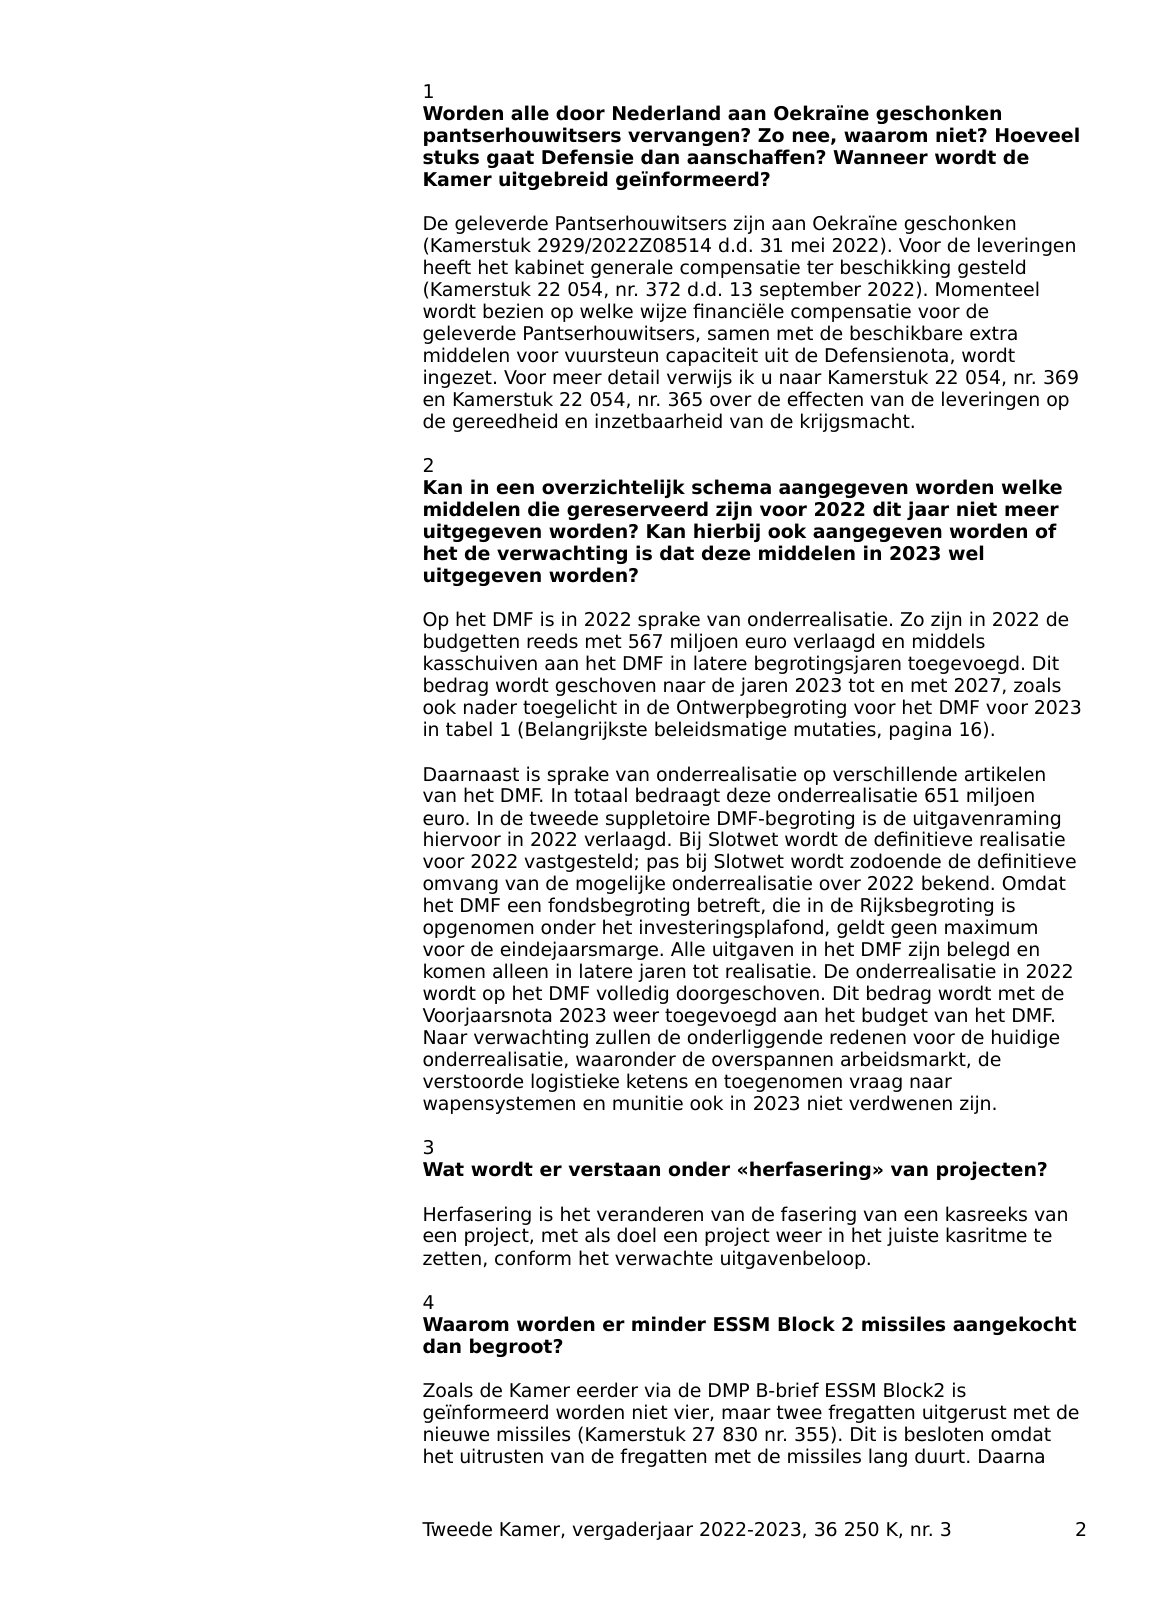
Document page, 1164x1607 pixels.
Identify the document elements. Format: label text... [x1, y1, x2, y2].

text Daarnaast is sprake van onderrealisatie op verschillende artikelen van het DMF. In totaal bedraagt deze onderrealisatie 651 miljoen euro. In de tweede suppletoire DMF-begroting is de uitgavenraming hiervoor in 2022 verlaagd. Bij Slotwet wordt de definitieve realisatie voor 2022 vastgesteld; pas bij Slotwet wordt zodoende de definitieve omvang van de mogelijke onderrealisatie over 2022 bekend. Omdat het DMF een fondsbegroting betreft, die in de Rijksbegroting is opgenomen onder het investeringsplafond, geldt geen maximum voor de eindejaarsmarge. Alle uitgaven in het DMF zijn belegd en komen alleen in latere jaren tot realisatie. De onderrealisatie in 2022 wordt op het DMF volledig doorgeschoven. Dit bedrag wordt met de Voorjaarsnota 2023 weer toegevoegd aan het budget van het DMF. Naar verwachting zullen de onderliggende redenen voor de huidige onderrealisatie, waaronder de overspannen arbeidsmarkt, de verstoorde logistieke ketens en toegenomen vraag naar wapensystemen en munitie ook in 2023 niet verdwenen zijn. [422, 763, 1087, 1115]
text Kan in een overzichtelijk schema aangegeven worden welke middelen die gereserveerd zijn voor 2022 dit jaar niet meer uitgegeven worden? Kan hierbij ook aangegeven worden of het de verwachting is dat deze middelen in 2023 wel uitgegeven worden? [422, 477, 1087, 587]
text Worden alle door Nederland aan Oekraïne geschonken pantserhouwitsers vervangen? Zo nee, waarom niet? Hoeveel stuks gaat Defensie dan aanschaffen? Wanneer wordt de Kamer uitgebreid geïnformeerd? [422, 103, 1087, 191]
text 2 [422, 455, 1087, 477]
text Herfasering is het veranderen van de fasering van een kasreeks van een project, met als doel een project weer in het juiste kasritme te zetten, conform het verwachte uitgavenbeloop. [422, 1203, 1087, 1269]
text Op het DMF is in 2022 sprake van onderrealisatie. Zo zijn in 2022 de budgetten reeds met 567 miljoen euro verlaagd en middels kasschuiven aan het DMF in latere begrotingsjaren toegevoegd. Dit bedrag wordt geschoven naar de jaren 2023 tot en met 2027, zoals ook nader toegelicht in de Ontwerpbegroting voor het DMF voor 2023 in tabel 1 (Belangrijkste beleidsmatige mutaties, pagina 16). [422, 609, 1087, 741]
text Wat wordt er verstaan onder «herfasering» van projecten? [422, 1159, 1087, 1181]
text Zoals de Kamer eerder via de DMP B-brief ESSM Block2 is geïnformeerd worden niet vier, maar twee fregatten uitgerust met de nieuwe missiles (Kamerstuk 27 830 nr. 355). Dit is besloten omdat het uitrusten van de fregatten met de missiles lang duurt. Daarna [422, 1380, 1087, 1468]
text 3 [422, 1137, 1087, 1159]
text 4 [422, 1292, 1087, 1313]
text 1 [422, 81, 1087, 103]
text Waarom worden er minder ESSM Block 2 missiles aangekocht dan begroot? [422, 1313, 1087, 1357]
text De geleverde Pantserhouwitsers zijn aan Oekraïne geschonken (Kamerstuk 2929/2022Z08514 d.d. 31 mei 2022). Voor de leveringen heeft het kabinet generale compensatie ter beschikking gesteld (Kamerstuk 22 054, nr. 372 d.d. 13 september 2022). Momenteel wordt bezien op welke wijze financiële compensatie voor de geleverde Pantserhouwitsers, samen met de beschikbare extra middelen voor vuursteun capaciteit uit de Defensienota, wordt ingezet. Voor meer detail verwijs ik u naar Kamerstuk 22 054, nr. 369 en Kamerstuk 22 054, nr. 365 over de effecten van de leveringen op de gereedheid en inzetbaarheid van de krijgsmacht. [422, 213, 1087, 433]
